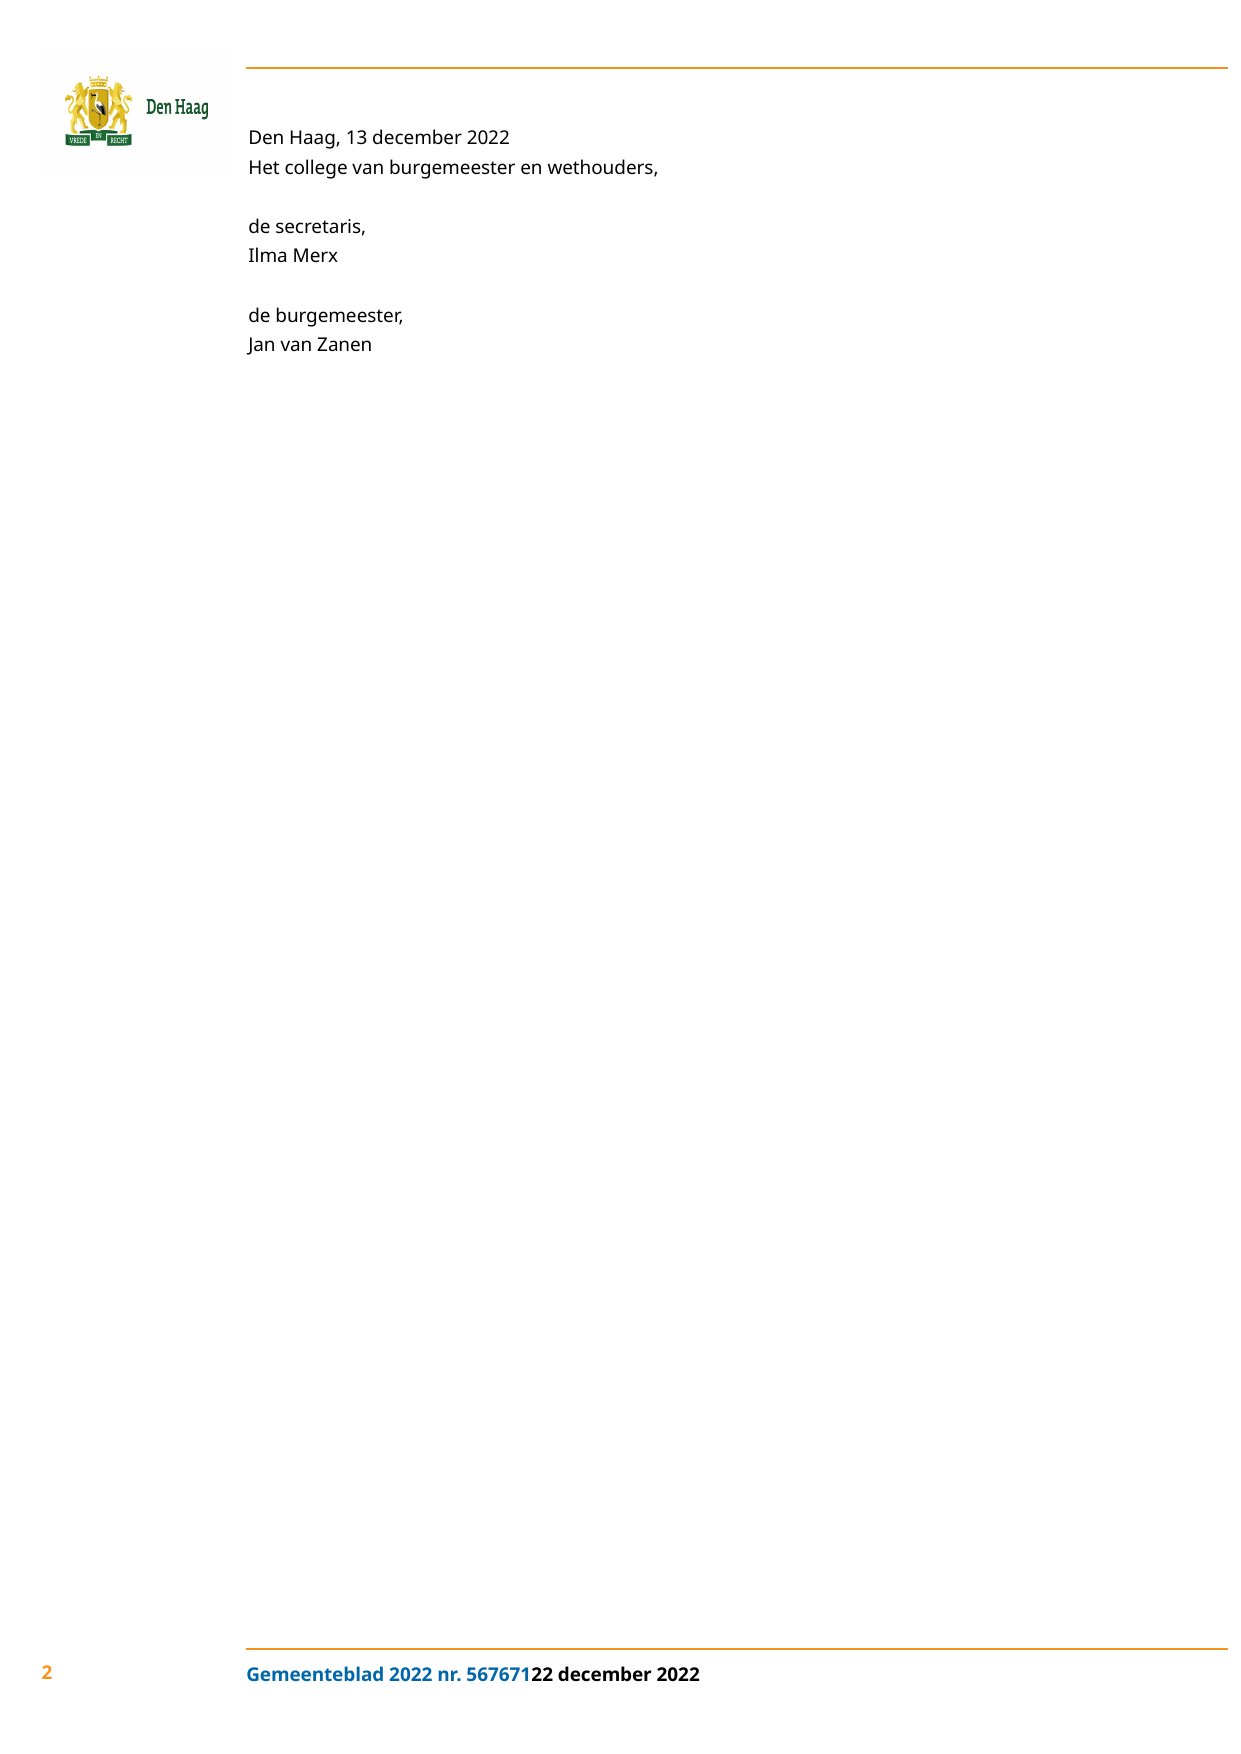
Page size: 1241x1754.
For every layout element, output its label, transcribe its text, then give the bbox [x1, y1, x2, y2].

text Jan van Zanen [248, 331, 1152, 357]
text Den Haag, 13 december 2022 [248, 124, 1152, 150]
text Ilma Merx [248, 243, 1152, 268]
text de secretaris, [248, 213, 1152, 239]
text Het college van burgemeester en wethouders, [248, 154, 1152, 180]
picture [41, 47, 231, 172]
text de burgemeester, [248, 302, 1152, 328]
